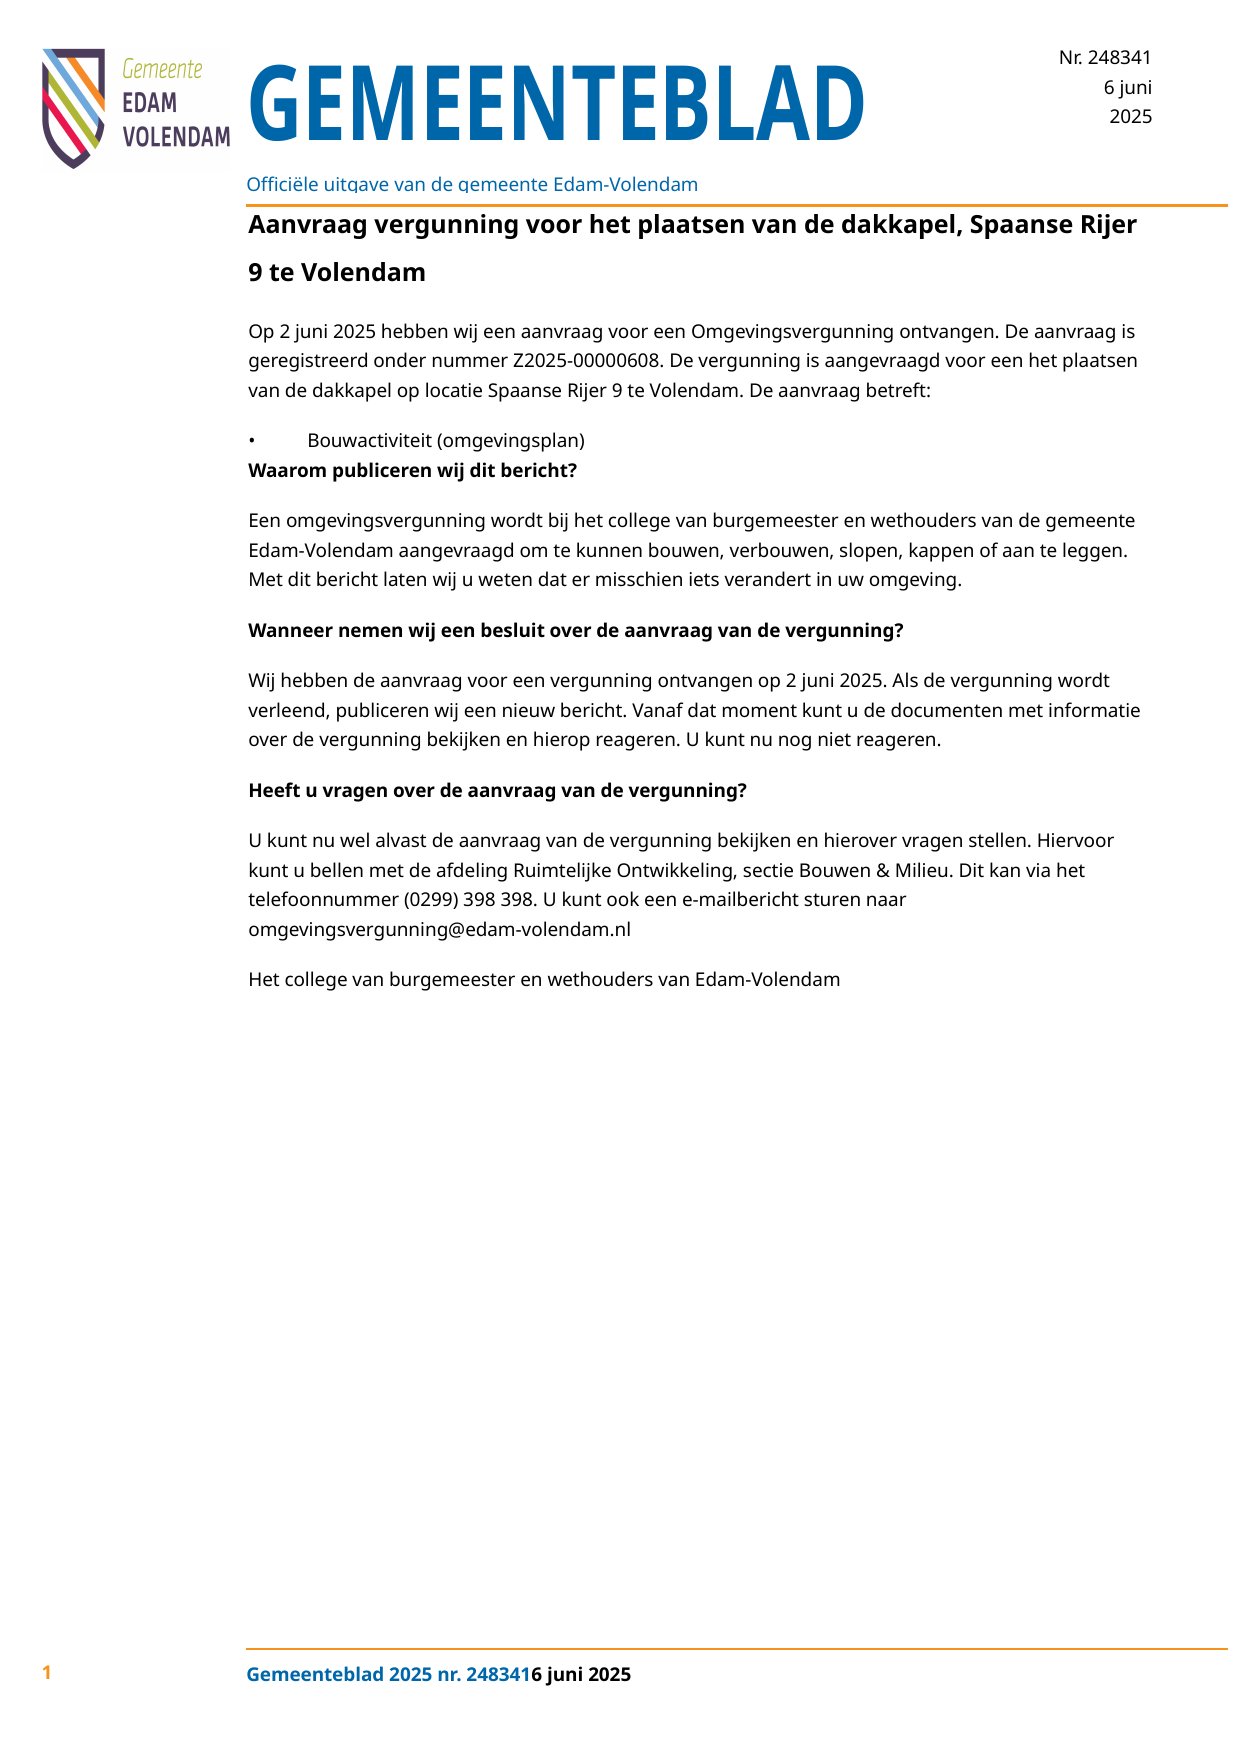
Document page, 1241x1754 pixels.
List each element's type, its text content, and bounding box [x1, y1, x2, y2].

picture [41, 47, 231, 172]
text Wanneer nemen wij een besluit over de aanvraag van de vergunning? [248, 617, 1152, 643]
text Wij hebben de aanvraag voor een vergunning ontvangen op 2 juni 2025. Als de vergunning wordt verleend, publiceren wij een nieuw bericht. Vanaf dat moment kunt u de documenten met informatie over de vergunning bekijken en hierop reageren. U kunt nu nog niet reageren. [248, 667, 1152, 752]
text Waarom publiceren wij dit bericht? [248, 457, 1152, 483]
text Aanvraag vergunning voor het plaatsen van de dakkapel, Spaanse Rijer 9 te Volendam [248, 207, 1152, 288]
text U kunt nu wel alvast de aanvraag van de vergunning bekijken en hierover vragen stellen. Hiervoor kunt u bellen met de afdeling Ruimtelijke Ontwikkeling, sectie Bouwen & Milieu. Dit kan via het telefoonnummer (0299) 398 398. U kunt ook een e-mailbericht sturen naar omgevingsvergunning@edam-volendam.nl [248, 827, 1152, 942]
text Het college van burgemeester en wethouders van Edam-Volendam [248, 967, 1152, 992]
text Heeft u vragen over de aanvraag van de vergunning? [248, 777, 1152, 803]
text Een omgevingsvergunning wordt bij het college van burgemeester en wethouders van de gemeente Edam-Volendam aangevraagd om te kunnen bouwen, verbouwen, slopen, kappen of aan te leggen. Met dit bericht laten wij u weten dat er misschien iets verandert in uw omgeving. [248, 507, 1152, 592]
list Bouwactiviteit (omgevingsplan) [248, 427, 1152, 453]
text Op 2 juni 2025 hebben wij een aanvraag voor een Omgevingsvergunning ontvangen. De aanvraag is geregistreerd onder nummer Z2025-00000608. De vergunning is aangevraagd voor een het plaatsen van de dakkapel op locatie Spaanse Rijer 9 te Volendam. De aanvraag betreft: [248, 318, 1152, 403]
